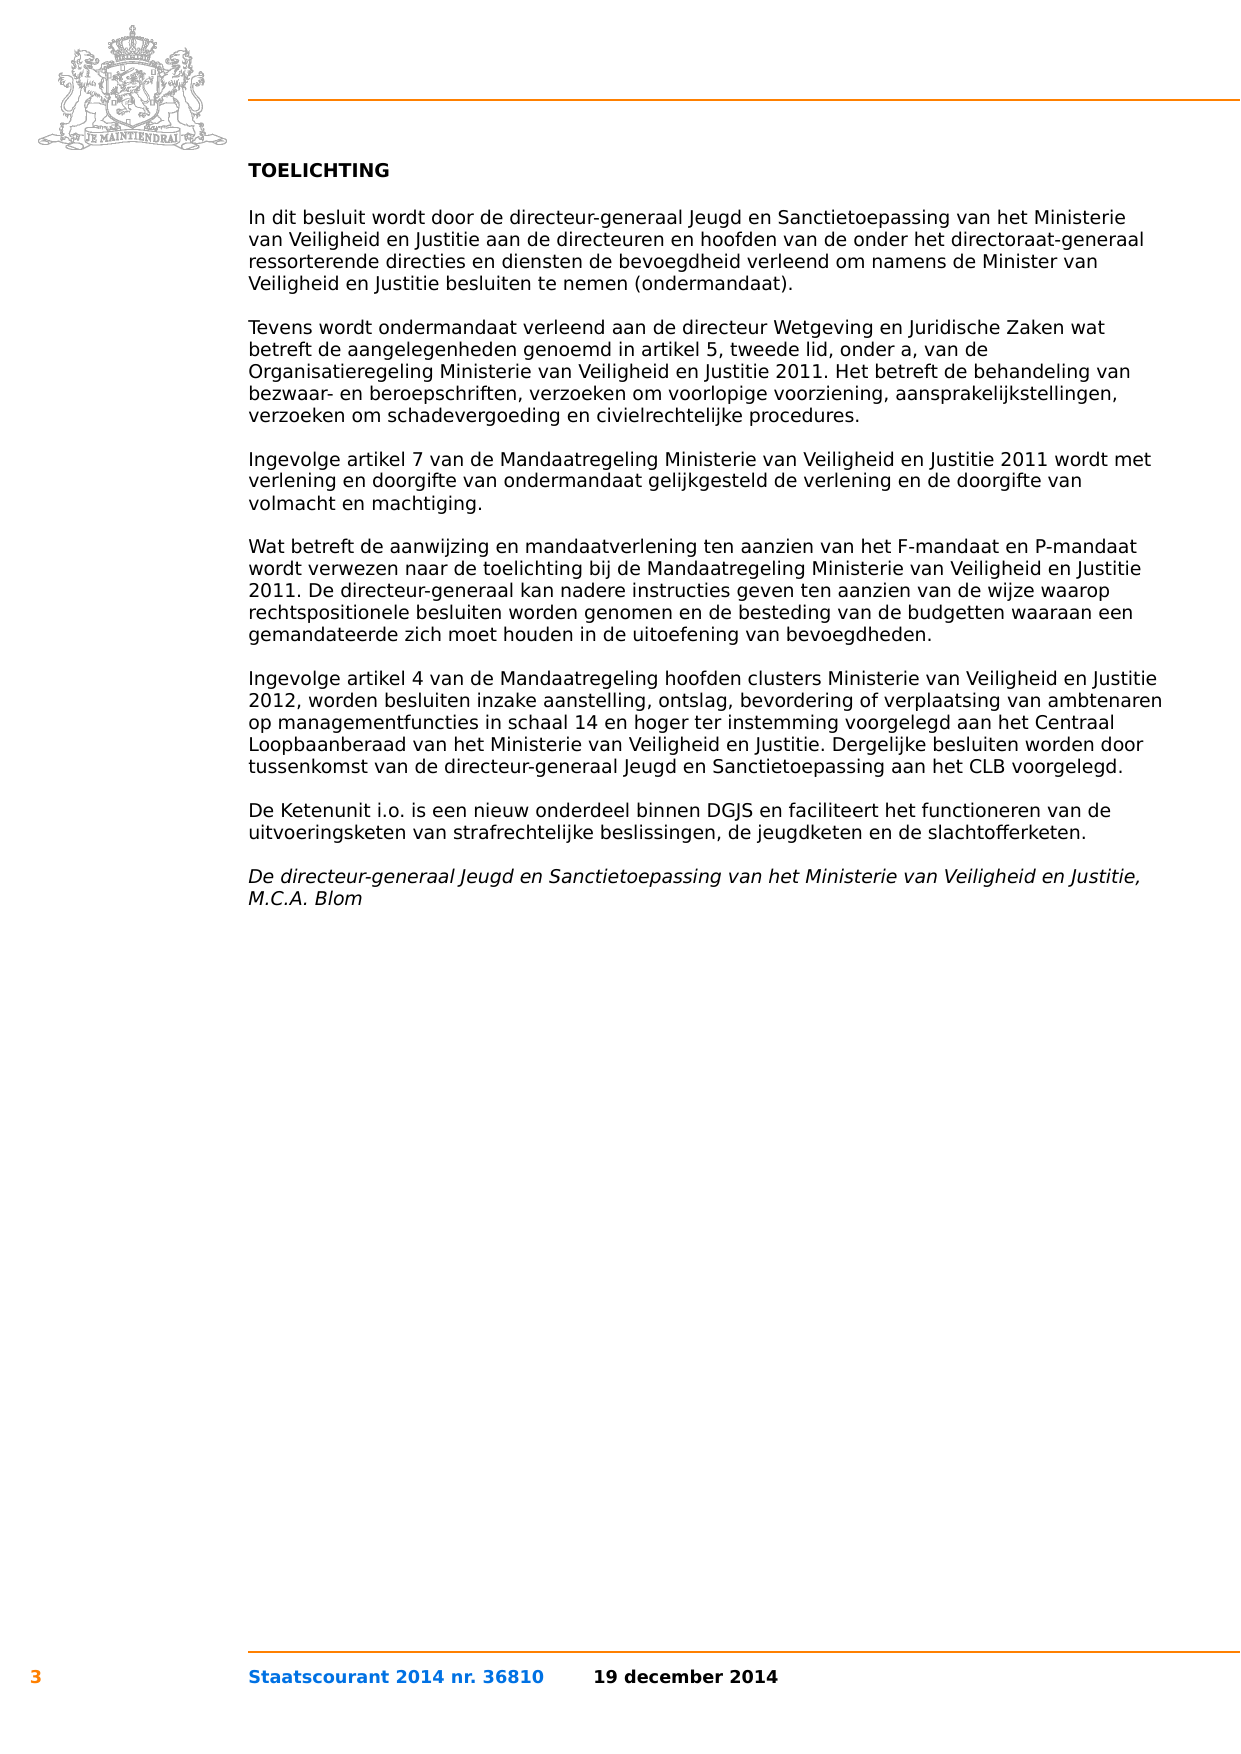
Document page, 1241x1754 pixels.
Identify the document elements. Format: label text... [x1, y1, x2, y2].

text De Ketenunit i.o. is een nieuw onderdeel binnen DGJS en faciliteert het functioneren van de uitvoeringsketen van strafrechtelijke beslissingen, de jeugdketen en de slachtofferketen. [248, 800, 1163, 844]
text Ingevolge artikel 7 van de Mandaatregeling Ministerie van Veiligheid en Justitie 2011 wordt met verlening en doorgifte van ondermandaat gelijkgesteld de verlening en de doorgifte van volmacht en machtiging. [248, 448, 1163, 514]
picture [38, 25, 227, 150]
text Ingevolge artikel 4 van de Mandaatregeling hoofden clusters Ministerie van Veiligheid en Justitie 2012, worden besluiten inzake aanstelling, ontslag, bevordering of verplaatsing van ambtenaren op managementfuncties in schaal 14 en hoger ter instemming voorgelegd aan het Centraal Loopbaanberaad van het Ministerie van Veiligheid en Justitie. Dergelijke besluiten worden door tussenkomst van de directeur-generaal Jeugd en Sanctietoepassing aan het CLB voorgelegd. [248, 668, 1163, 778]
subtitle TOELICHTING [248, 160, 1163, 182]
text Tevens wordt ondermandaat verleend aan de directeur Wetgeving en Juridische Zaken wat betreft de aangelegenheden genoemd in artikel 5, tweede lid, onder a, van de Organisatieregeling Ministerie van Veiligheid en Justitie 2011. Het betreft de behandeling van bezwaar- en beroepschriften, verzoeken om voorlopige voorziening, aansprakelijkstellingen, verzoeken om schadevergoeding en civielrechtelijke procedures. [248, 317, 1163, 427]
text De directeur-generaal Jeugd en Sanctietoepassing van het Ministerie van Veiligheid en Justitie, M.C.A. Blom [248, 866, 1163, 909]
text In dit besluit wordt door de directeur-generaal Jeugd en Sanctietoepassing van het Ministerie van Veiligheid en Justitie aan de directeuren en hoofden van de onder het directoraat-generaal ressorterende directies en diensten de bevoegdheid verleend om namens de Minister van Veiligheid en Justitie besluiten te nemen (ondermandaat). [248, 207, 1163, 295]
text Wat betreft de aanwijzing en mandaatverlening ten aanzien van het F-mandaat en P-mandaat wordt verwezen naar de toelichting bij de Mandaatregeling Ministerie van Veiligheid en Justitie 2011. De directeur-generaal kan nadere instructies geven ten aanzien van de wijze waarop rechtspositionele besluiten worden genomen en de besteding van de budgetten waaraan een gemandateerde zich moet houden in de uitoefening van bevoegdheden. [248, 536, 1163, 646]
